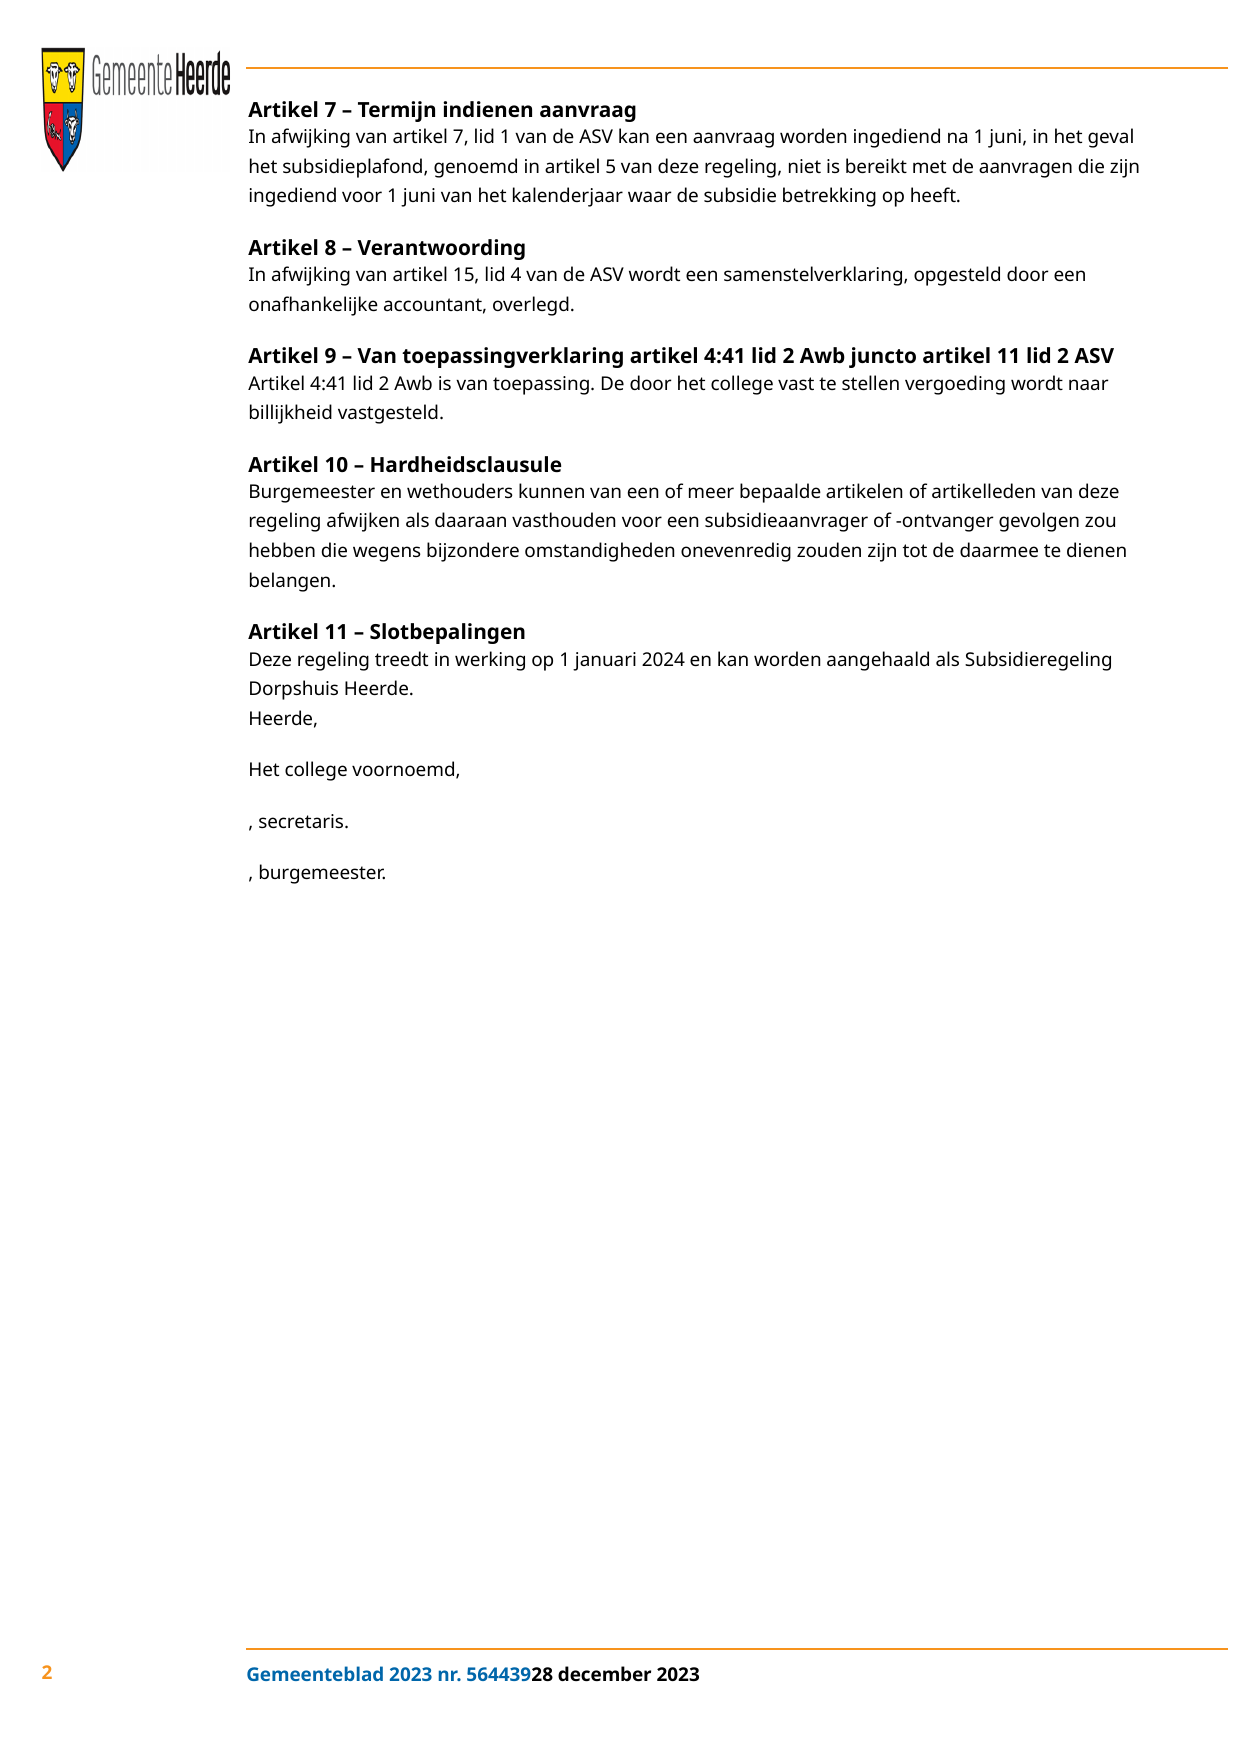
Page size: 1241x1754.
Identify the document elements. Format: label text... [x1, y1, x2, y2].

text , secretaris. [248, 808, 1152, 833]
text Artikel 10 – Hardheidsclausule [248, 450, 1152, 478]
text Heerde, [248, 705, 1152, 731]
text Artikel 8 – Verantwoording [248, 233, 1152, 261]
text Het college voornoemd, [248, 756, 1152, 782]
text Artikel 4:41 lid 2 Awb is van toepassing. De door het college vast te stellen vergoeding wordt naar billijkheid vastgesteld. [248, 370, 1152, 425]
text , burgemeester. [248, 859, 1152, 885]
text Artikel 7 – Termijn indienen aanvraag [248, 95, 1152, 123]
text Deze regeling treedt in werking op 1 januari 2024 en kan worden aangehaald als Subsidieregeling Dorpshuis Heerde. [248, 646, 1152, 701]
picture [41, 47, 231, 172]
text In afwijking van artikel 15, lid 4 van de ASV wordt een samenstelverklaring, opgesteld door een onafhankelijke accountant, overlegd. [248, 261, 1152, 317]
text Burgemeester en wethouders kunnen van een of meer bepaalde artikelen of artikelleden van deze regeling afwijken als daaraan vasthouden voor een subsidieaanvrager of -ontvanger gevolgen zou hebben die wegens bijzondere omstandigheden onevenredig zouden zijn tot de daarmee te dienen belangen. [248, 478, 1152, 593]
text Artikel 11 – Slotbepalingen [248, 617, 1152, 646]
text Artikel 9 – Van toepassingverklaring artikel 4:41 lid 2 Awb juncto artikel 11 lid 2 ASV [248, 341, 1152, 370]
text In afwijking van artikel 7, lid 1 van de ASV kan een aanvraag worden ingediend na 1 juni, in het geval het subsidieplafond, genoemd in artikel 5 van deze regeling, niet is bereikt met de aanvragen die zijn ingediend voor 1 juni van het kalenderjaar waar de subsidie betrekking op heeft. [248, 123, 1152, 208]
